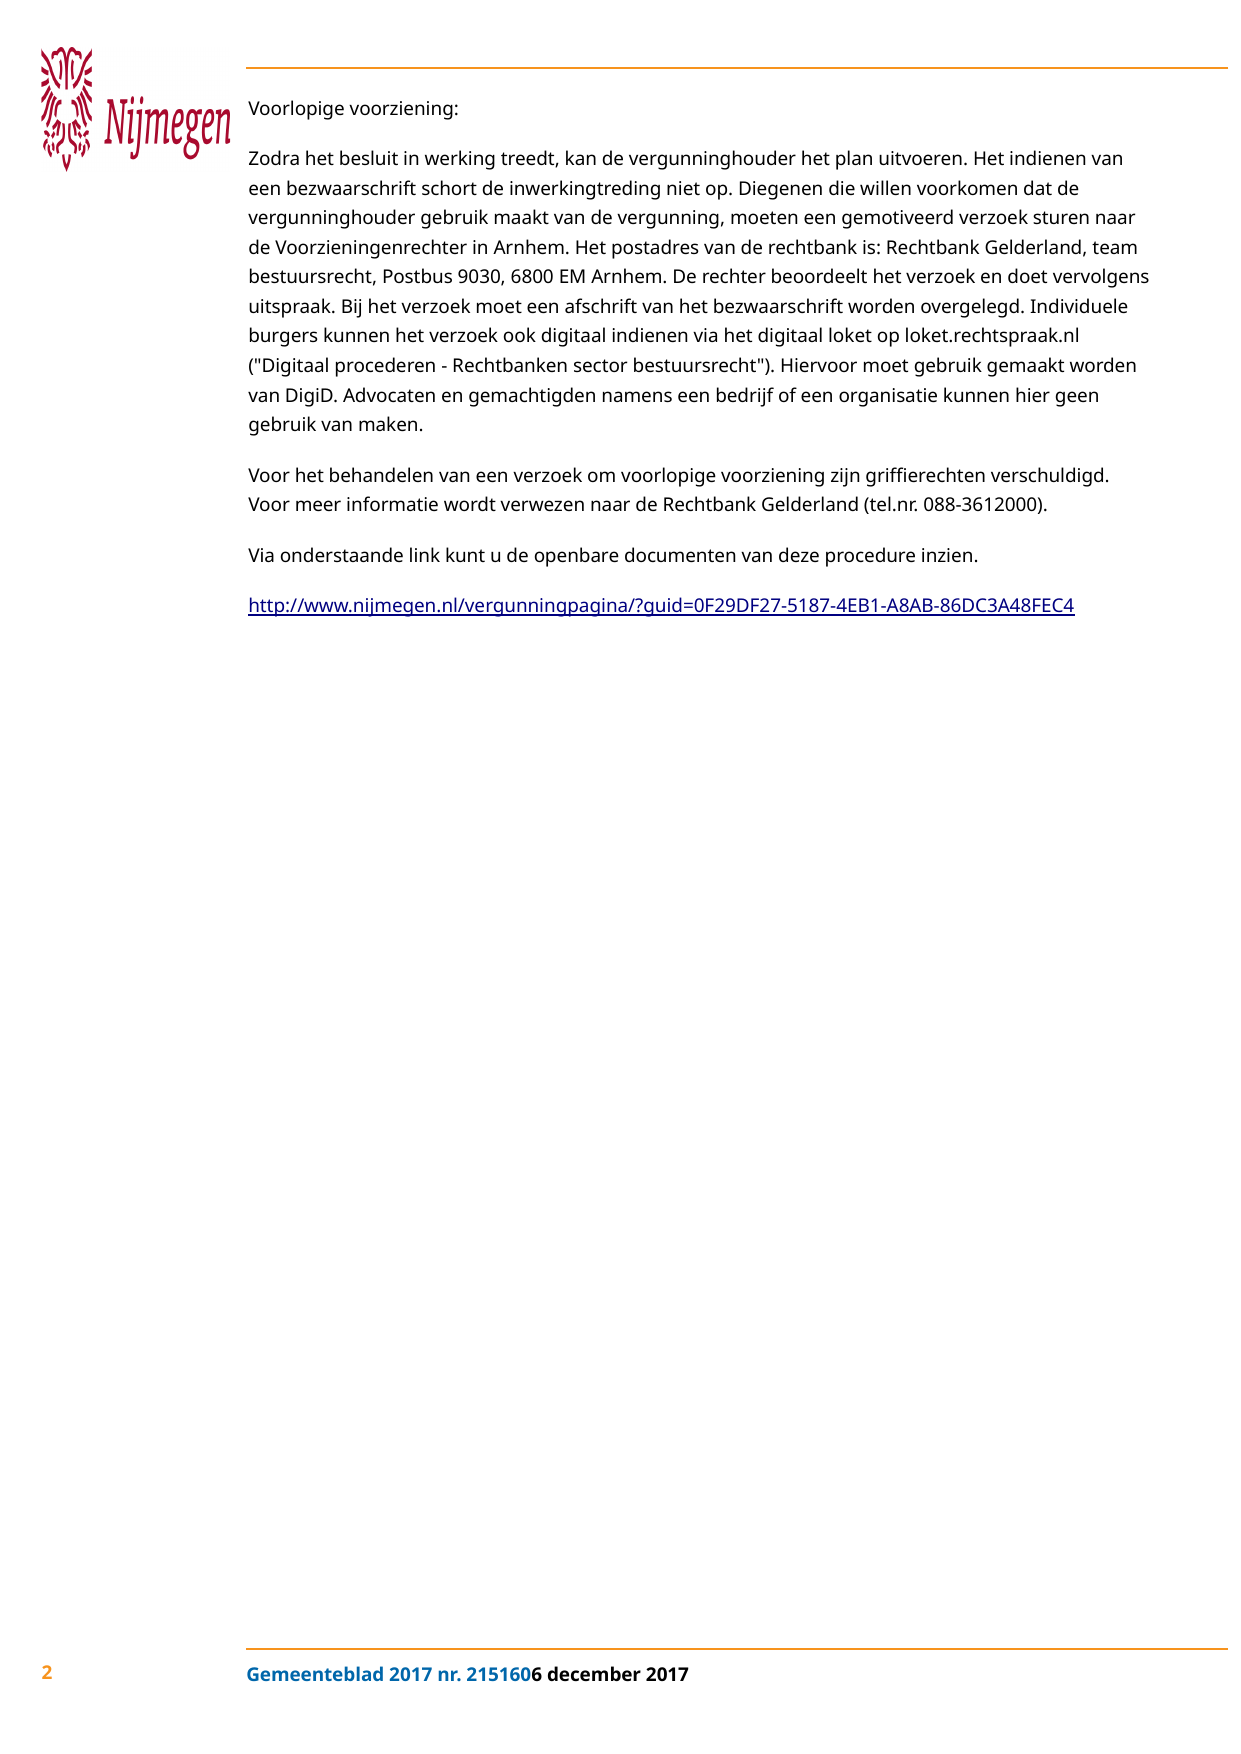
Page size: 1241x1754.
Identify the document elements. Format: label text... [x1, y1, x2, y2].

text Voor het behandelen van een verzoek om voorlopige voorziening zijn griffierechten verschuldigd. Voor meer informatie wordt verwezen naar de Rechtbank Gelderland (tel.nr. 088-3612000). [248, 462, 1152, 517]
picture [41, 47, 231, 172]
text http://www.nijmegen.nl/vergunningpagina/?guid=0F29DF27-5187-4EB1-A8AB-86DC3A48FEC4 [248, 592, 1152, 618]
text Via onderstaande link kunt u de openbare documenten van deze procedure inzien. [248, 542, 1152, 568]
text Voorlopige voorziening: [248, 95, 1152, 121]
text Zodra het besluit in werking treedt, kan de vergunninghouder het plan uitvoeren. Het indienen van een bezwaarschrift schort de inwerkingtreding niet op. Diegenen die willen voorkomen dat de vergunninghouder gebruik maakt van de vergunning, moeten een gemotiveerd verzoek sturen naar de Voorzieningenrechter in Arnhem. Het postadres van de rechtbank is: Rechtbank Gelderland, team bestuursrecht, Postbus 9030, 6800 EM Arnhem. De rechter beoordeelt het verzoek en doet vervolgens uitspraak. Bij het verzoek moet een afschrift van het bezwaarschrift worden overgelegd. Individuele burgers kunnen het verzoek ook digitaal indienen via het digitaal loket op loket.rechtspraak.nl ("Digitaal procederen - Rechtbanken sector bestuursrecht"). Hiervoor moet gebruik gemaakt worden van DigiD. Advocaten en gemachtigden namens een bedrijf of een organisatie kunnen hier geen gebruik van maken. [248, 145, 1152, 437]
